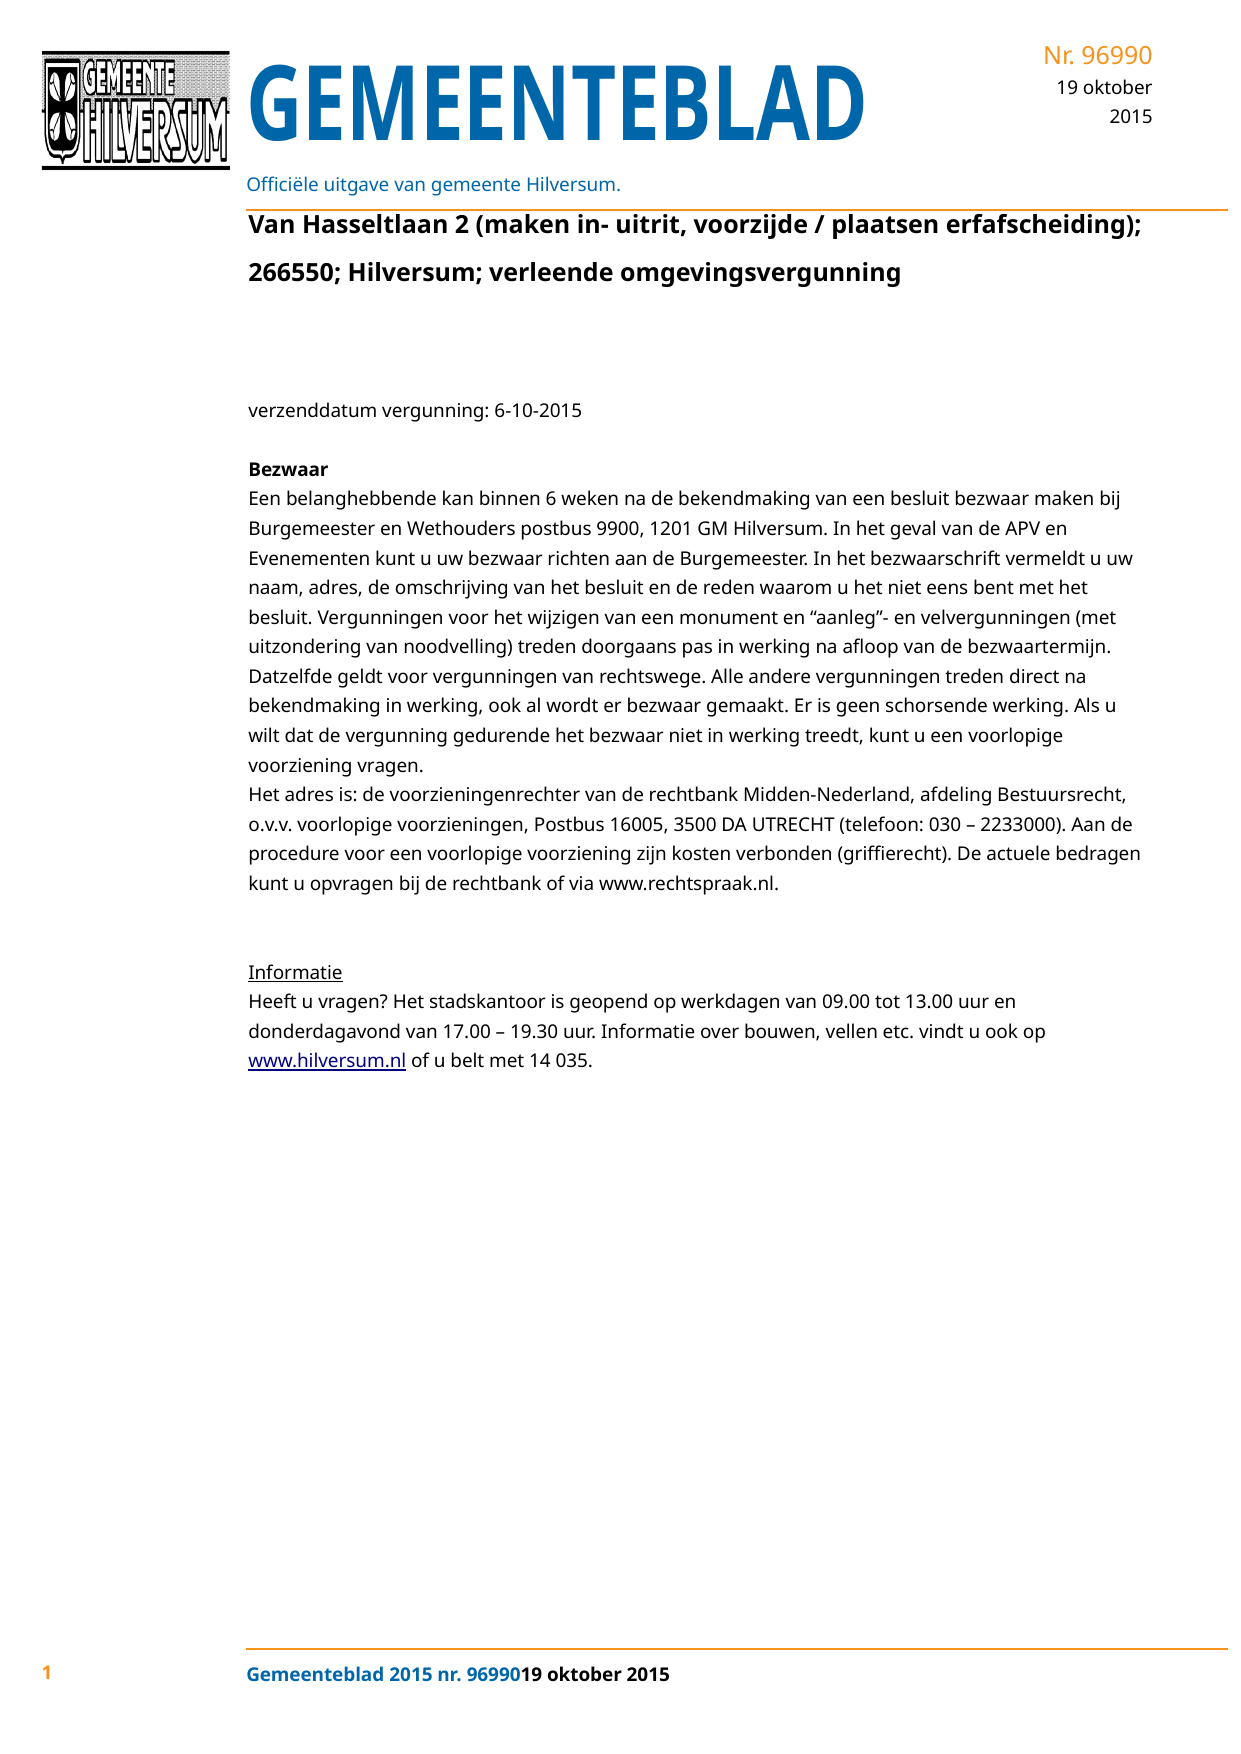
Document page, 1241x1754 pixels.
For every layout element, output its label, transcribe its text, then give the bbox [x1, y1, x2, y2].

picture [41, 47, 231, 172]
text Het adres is: de voorzieningenrechter van de rechtbank Midden-Nederland, afdeling Bestuursrecht, o.v.v. voorlopige voorzieningen, Postbus 16005, 3500 DA UTRECHT (telefoon: 030 – 2233000). Aan de procedure voor een voorlopige voorziening zijn kosten verbonden (griffierecht). De actuele bedragen kunt u opvragen bij de rechtbank of via www.rechtspraak.nl. [248, 781, 1152, 896]
text Heeft u vragen? Het stadskantoor is geopend op werkdagen van 09.00 tot 13.00 uur en donderdagavond van 17.00 – 19.30 uur. Informatie over bouwen, vellen etc. vindt u ook op www.hilversum.nl of u belt met 14 035. [248, 988, 1152, 1073]
text verzenddatum vergunning: 6-10-2015 [248, 397, 1152, 422]
text Informatie [248, 959, 1152, 984]
text Van Hasseltlaan 2 (maken in- uitrit, voorzijde / plaatsen erfafscheiding); 266550; Hilversum; verleende omgevingsvergunning [248, 211, 1152, 288]
text Bezwaar [248, 456, 1152, 482]
text Een belanghebbende kan binnen 6 weken na de bekendmaking van een besluit bezwaar maken bij Burgemeester en Wethouders postbus 9900, 1201 GM Hilversum. In het geval van de APV en Evenementen kunt u uw bezwaar richten aan de Burgemeester. In het bezwaarschrift vermeldt u uw naam, adres, de omschrijving van het besluit en de reden waarom u het niet eens bent met het besluit. Vergunningen voor het wijzigen van een monument en “aanleg”- en velvergunningen (met uitzondering van noodvelling) treden doorgaans pas in werking na afloop van de bezwaartermijn. Datzelfde geldt voor vergunningen van rechtswege. Alle andere vergunningen treden direct na bekendmaking in werking, ook al wordt er bezwaar gemaakt. Er is geen schorsende werking. Als u wilt dat de vergunning gedurende het bezwaar niet in werking treedt, kunt u een voorlopige voorziening vragen. [248, 486, 1152, 777]
